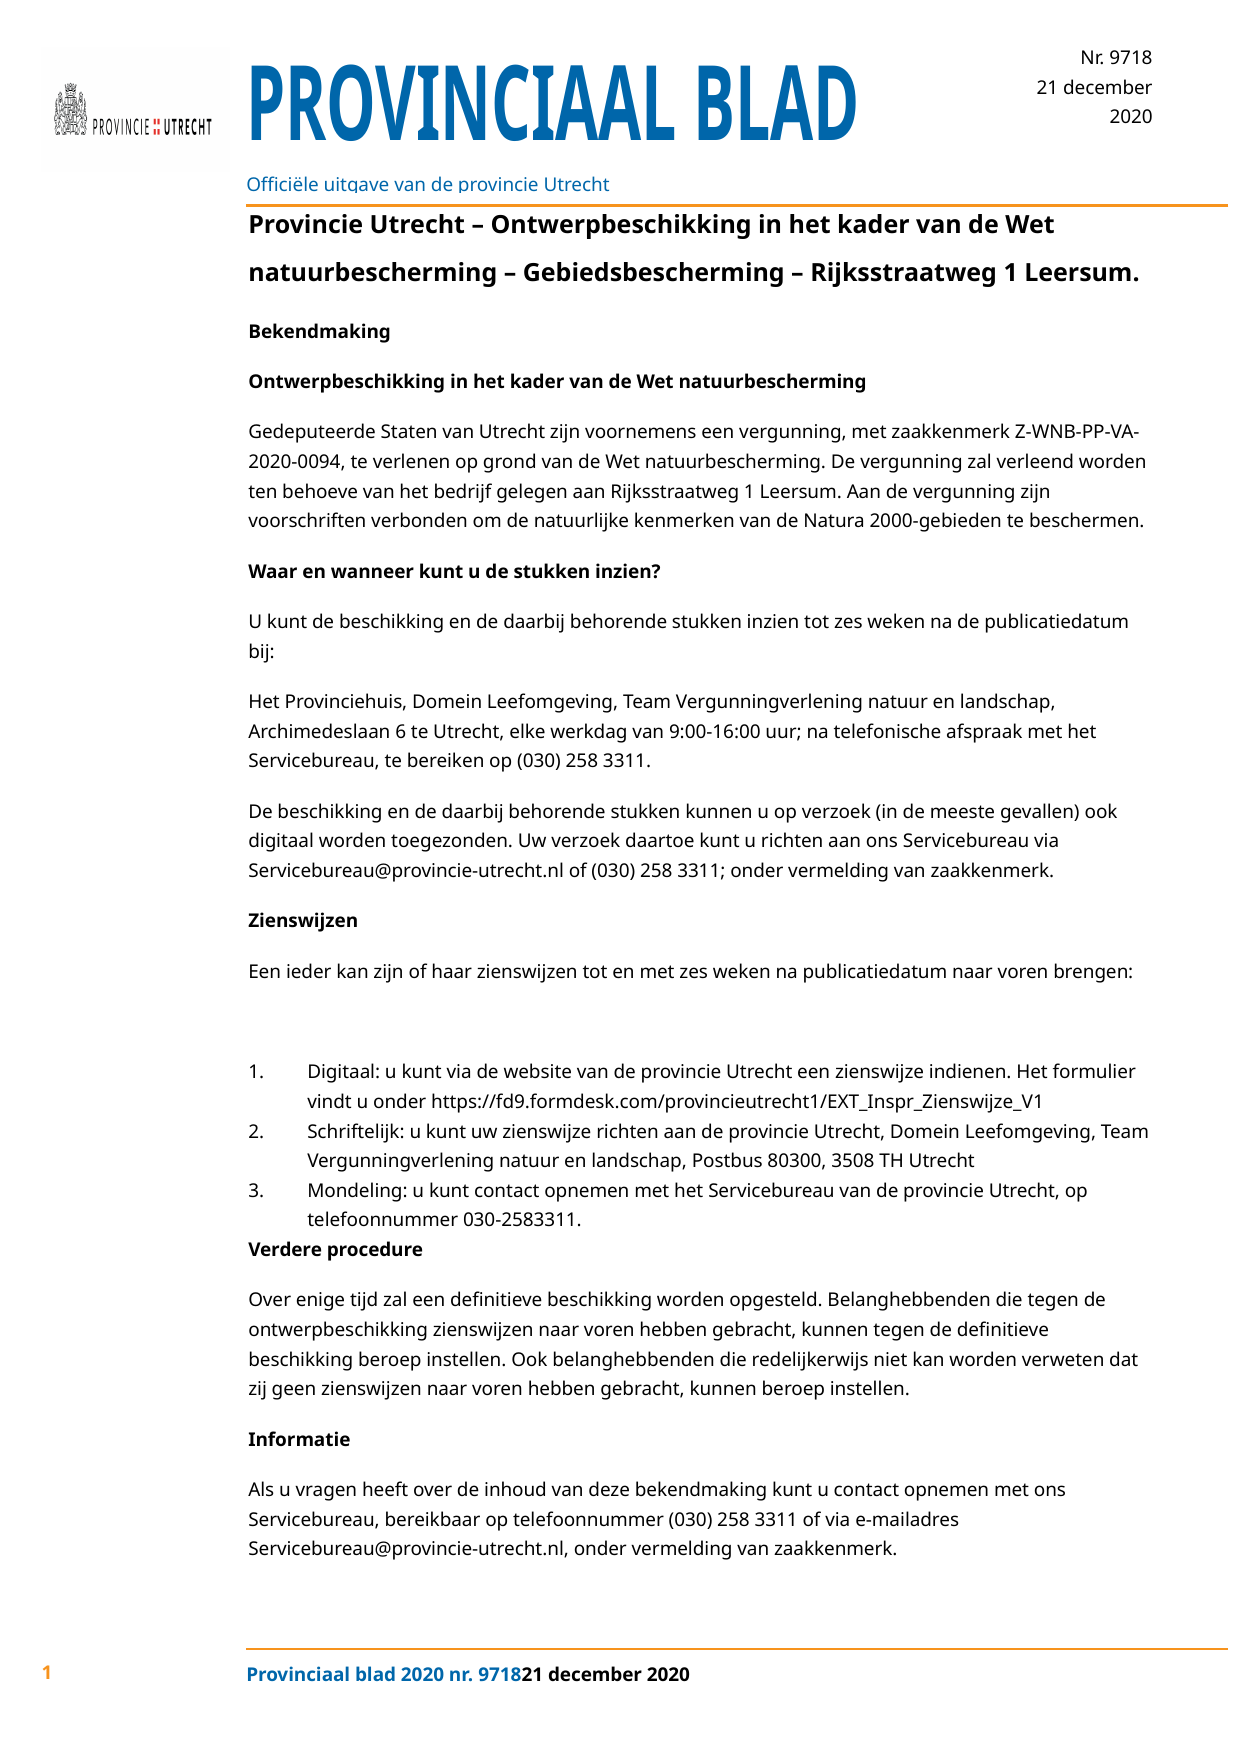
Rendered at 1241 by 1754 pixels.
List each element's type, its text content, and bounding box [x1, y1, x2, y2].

text Informatie [248, 1426, 1152, 1452]
text Zienswijzen [248, 907, 1152, 933]
text Over enige tijd zal een definitieve beschikking worden opgesteld. Belanghebbenden die tegen de ontwerpbeschikking zienswijzen naar voren hebben gebracht, kunnen tegen de definitieve beschikking beroep instellen. Ook belanghebbenden die redelijkerwijs niet kan worden verweten dat zij geen zienswijzen naar voren hebben gebracht, kunnen beroep instellen. [248, 1287, 1152, 1401]
picture [41, 47, 231, 172]
text Bekendmaking [248, 318, 1152, 344]
text Verdere procedure [248, 1236, 1152, 1262]
text Ontwerpbeschikking in het kader van de Wet natuurbescherming [248, 368, 1152, 394]
list Mondeling: u kunt contact opnemen met het Servicebureau van de provincie Utrecht, op telefoonnummer 030-2583311. [248, 1177, 1152, 1232]
text Gedeputeerde Staten van Utrecht zijn voornemens een vergunning, met zaakkenmerk Z-WNB-PP-VA-2020-0094, te verlenen op grond van de Wet natuurbescherming. De vergunning zal verleend worden ten behoeve van het bedrijf gelegen aan Rijksstraatweg 1 Leersum. Aan de vergunning zijn voorschriften verbonden om de natuurlijke kenmerken van de Natura 2000-gebieden te beschermen. [248, 419, 1152, 533]
text Een ieder kan zijn of haar zienswijzen tot en met zes weken na publicatiedatum naar voren brengen: [248, 958, 1152, 984]
text U kunt de beschikking en de daarbij behorende stukken inzien tot zes weken na de publicatiedatum bij: [248, 608, 1152, 664]
list Digitaal: u kunt via de website van de provincie Utrecht een zienswijze indienen. Het formulier vindt u onder https://fd9.formdesk.com/provincieutrecht1/EXT_Inspr_Zienswijze_V1 [248, 1059, 1152, 1114]
list Schriftelijk: u kunt uw zienswijze richten aan de provincie Utrecht, Domein Leefomgeving, Team Vergunningverlening natuur en landschap, Postbus 80300, 3508 TH Utrecht [248, 1118, 1152, 1173]
text De beschikking en de daarbij behorende stukken kunnen u op verzoek (in de meeste gevallen) ook digitaal worden toegezonden. Uw verzoek daartoe kunt u richten aan ons Servicebureau via Servicebureau@provincie-utrecht.nl of (030) 258 3311; onder vermelding van zaakkenmerk. [248, 798, 1152, 883]
text Als u vragen heeft over de inhoud van deze bekendmaking kunt u contact opnemen met ons Servicebureau, bereikbaar op telefoonnummer (030) 258 3311 of via e-mailadres Servicebureau@provincie-utrecht.nl, onder vermelding van zaakkenmerk. [248, 1476, 1152, 1561]
text Provincie Utrecht – Ontwerpbeschikking in het kader van de Wet natuurbescherming – Gebiedsbescherming – Rijksstraatweg 1 Leersum. [248, 207, 1152, 288]
text Het Provinciehuis, Domein Leefomgeving, Team Vergunningverlening natuur en landschap, Archimedeslaan 6 te Utrecht, elke werkdag van 9:00-16:00 uur; na telefonische afspraak met het Servicebureau, te bereiken op (030) 258 3311. [248, 688, 1152, 773]
text Waar en wanneer kunt u de stukken inzien? [248, 558, 1152, 584]
